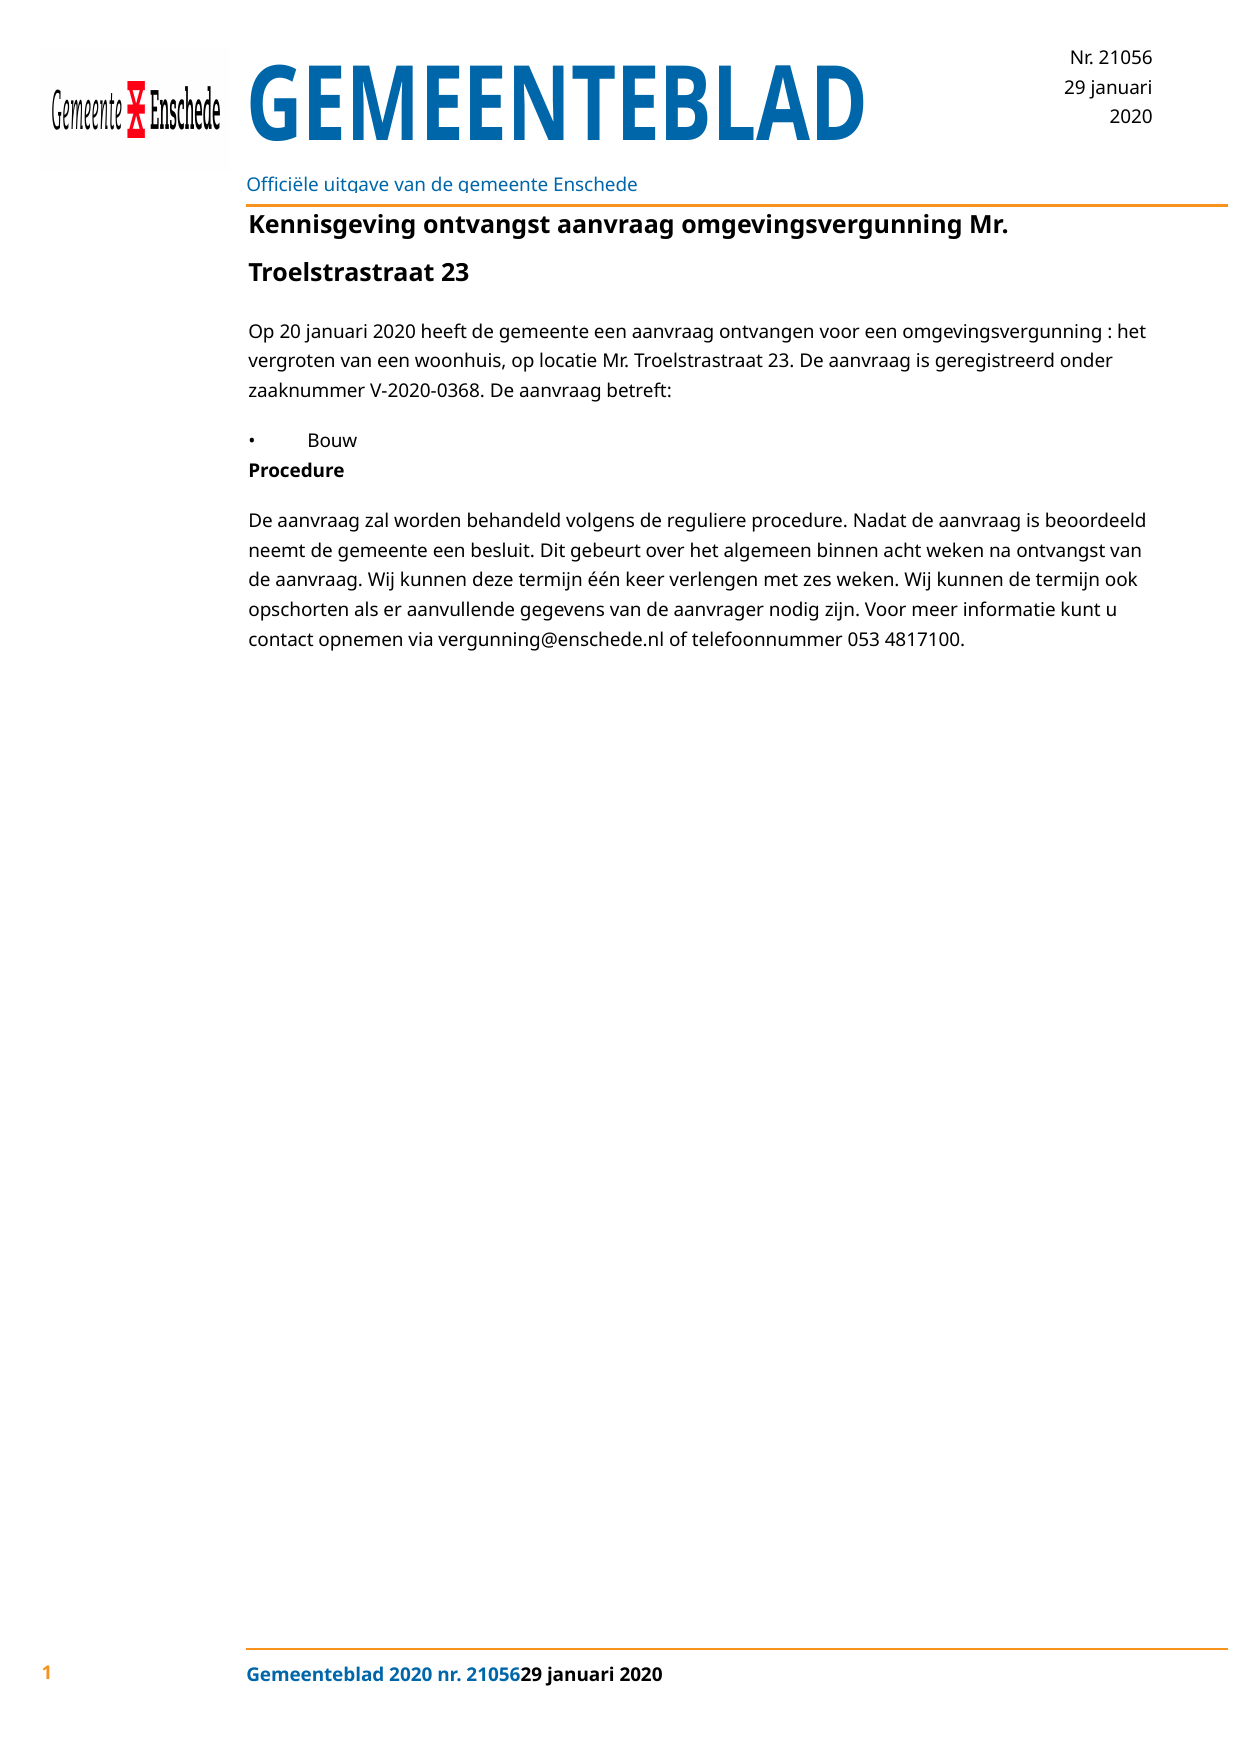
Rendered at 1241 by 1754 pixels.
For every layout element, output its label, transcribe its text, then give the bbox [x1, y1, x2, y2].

text Kennisgeving ontvangst aanvraag omgevingsvergunning Mr. Troelstrastraat 23 [248, 207, 1152, 288]
text De aanvraag zal worden behandeld volgens de reguliere procedure. Nadat de aanvraag is beoordeeld neemt de gemeente een besluit. Dit gebeurt over het algemeen binnen acht weken na ontvangst van de aanvraag. Wij kunnen deze termijn één keer verlengen met zes weken. Wij kunnen de termijn ook opschorten als er aanvullende gegevens van de aanvrager nodig zijn. Voor meer informatie kunt u contact opnemen via vergunning@enschede.nl of telefoonnummer 053 4817100. [248, 507, 1152, 652]
text Op 20 januari 2020 heeft de gemeente een aanvraag ontvangen voor een omgevingsvergunning : het vergroten van een woonhuis, op locatie Mr. Troelstrastraat 23. De aanvraag is geregistreerd onder zaaknummer V-2020-0368. De aanvraag betreft: [248, 318, 1152, 403]
picture [41, 47, 231, 172]
text Procedure [248, 457, 1152, 483]
list Bouw [248, 427, 1152, 453]
